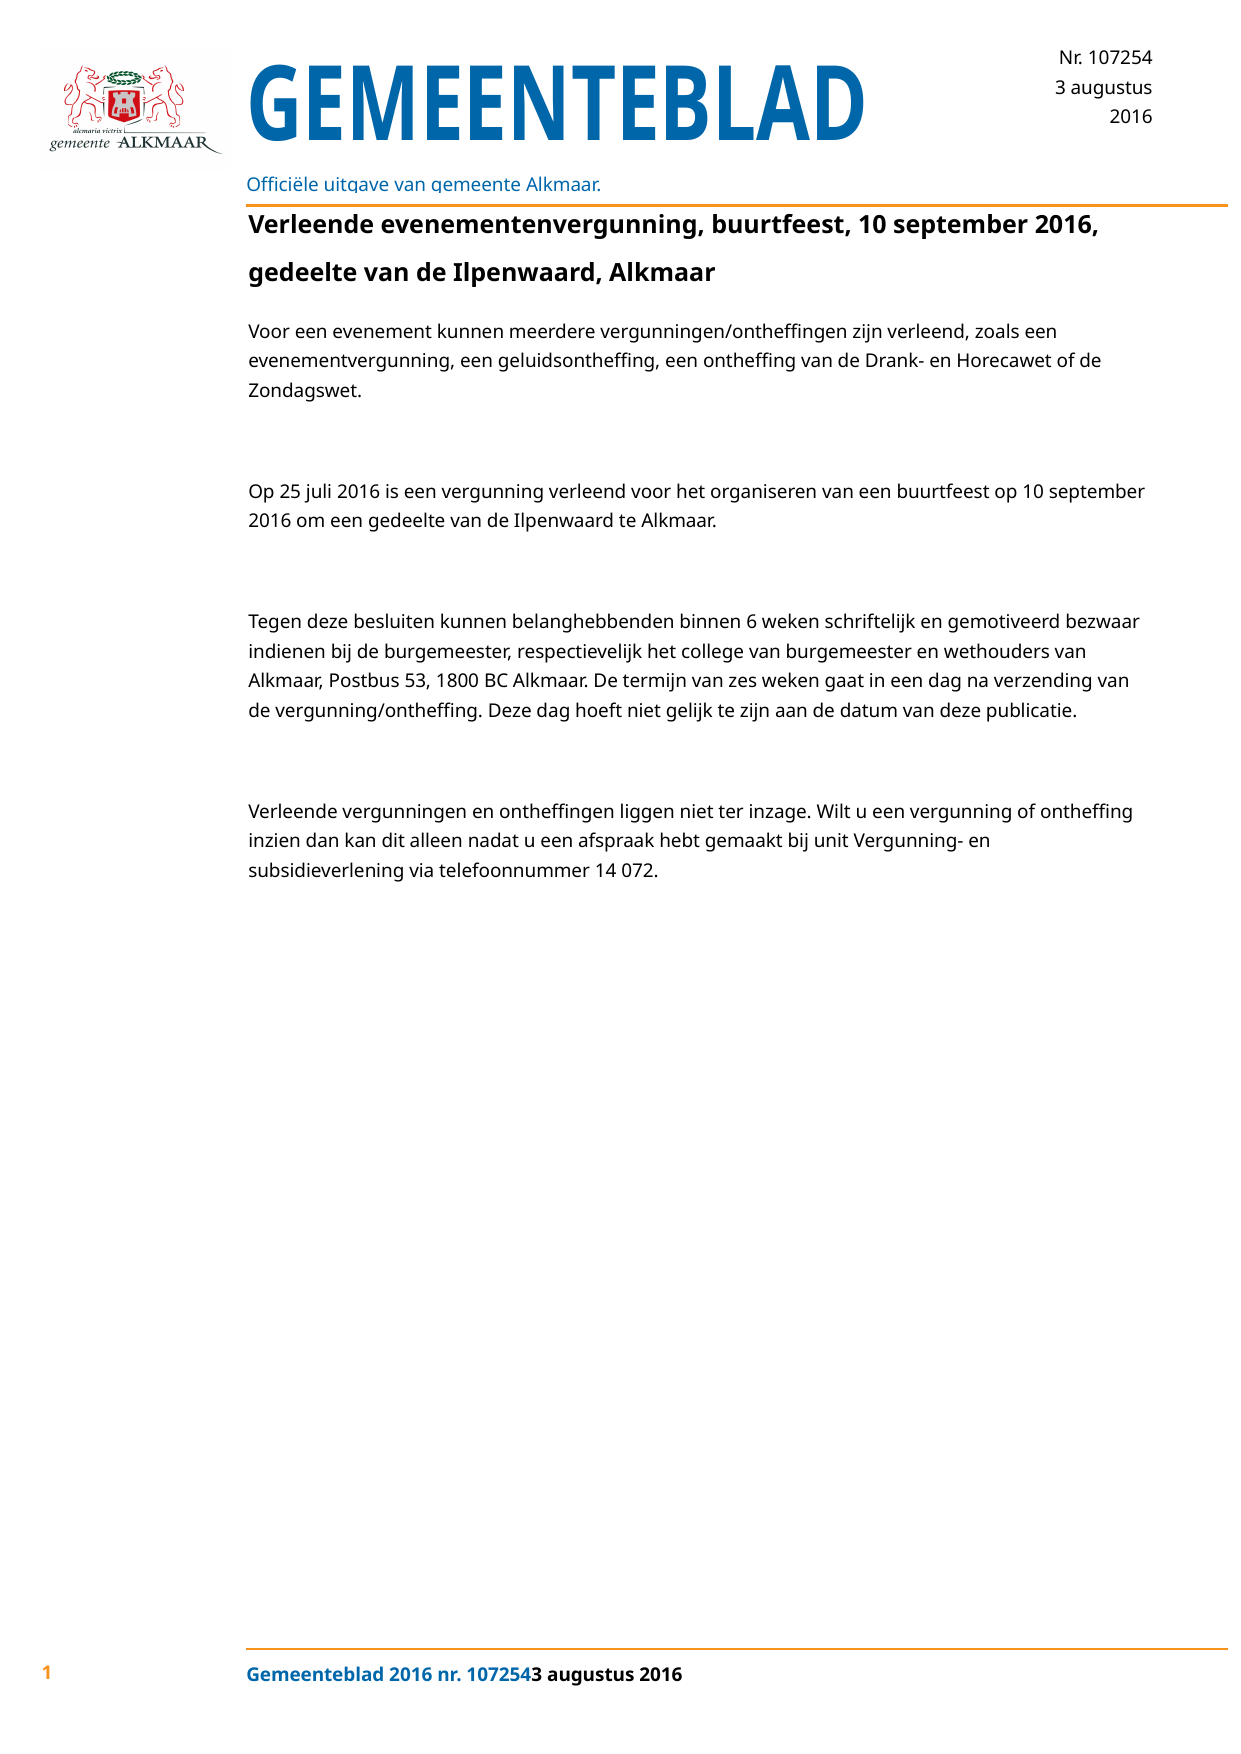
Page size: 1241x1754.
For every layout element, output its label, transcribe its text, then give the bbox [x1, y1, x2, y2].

text Verleende vergunningen en ontheffingen liggen niet ter inzage. Wilt u een vergunning of ontheffing inzien dan kan dit alleen nadat u een afspraak hebt gemaakt bij unit Vergunning- en subsidieverlening via telefoonnummer 14 072. [248, 798, 1152, 883]
text Op 25 juli 2016 is een vergunning verleend voor het organiseren van een buurtfeest op 10 september 2016 om een gedeelte van de Ilpenwaard te Alkmaar. [248, 478, 1152, 533]
text Voor een evenement kunnen meerdere vergunningen/ontheffingen zijn verleend, zoals een evenementvergunning, een geluidsontheffing, een ontheffing van de Drank- en Horecawet of de Zondagswet. [248, 318, 1152, 403]
picture [41, 47, 231, 172]
text Tegen deze besluiten kunnen belanghebbenden binnen 6 weken schriftelijk en gemotiveerd bezwaar indienen bij de burgemeester, respectievelijk het college van burgemeester en wethouders van Alkmaar, Postbus 53, 1800 BC Alkmaar. De termijn van zes weken gaat in een dag na verzending van de vergunning/ontheffing. Deze dag hoeft niet gelijk te zijn aan de datum van deze publicatie. [248, 608, 1152, 723]
text Verleende evenementenvergunning, buurtfeest, 10 september 2016, gedeelte van de Ilpenwaard, Alkmaar [248, 207, 1152, 288]
